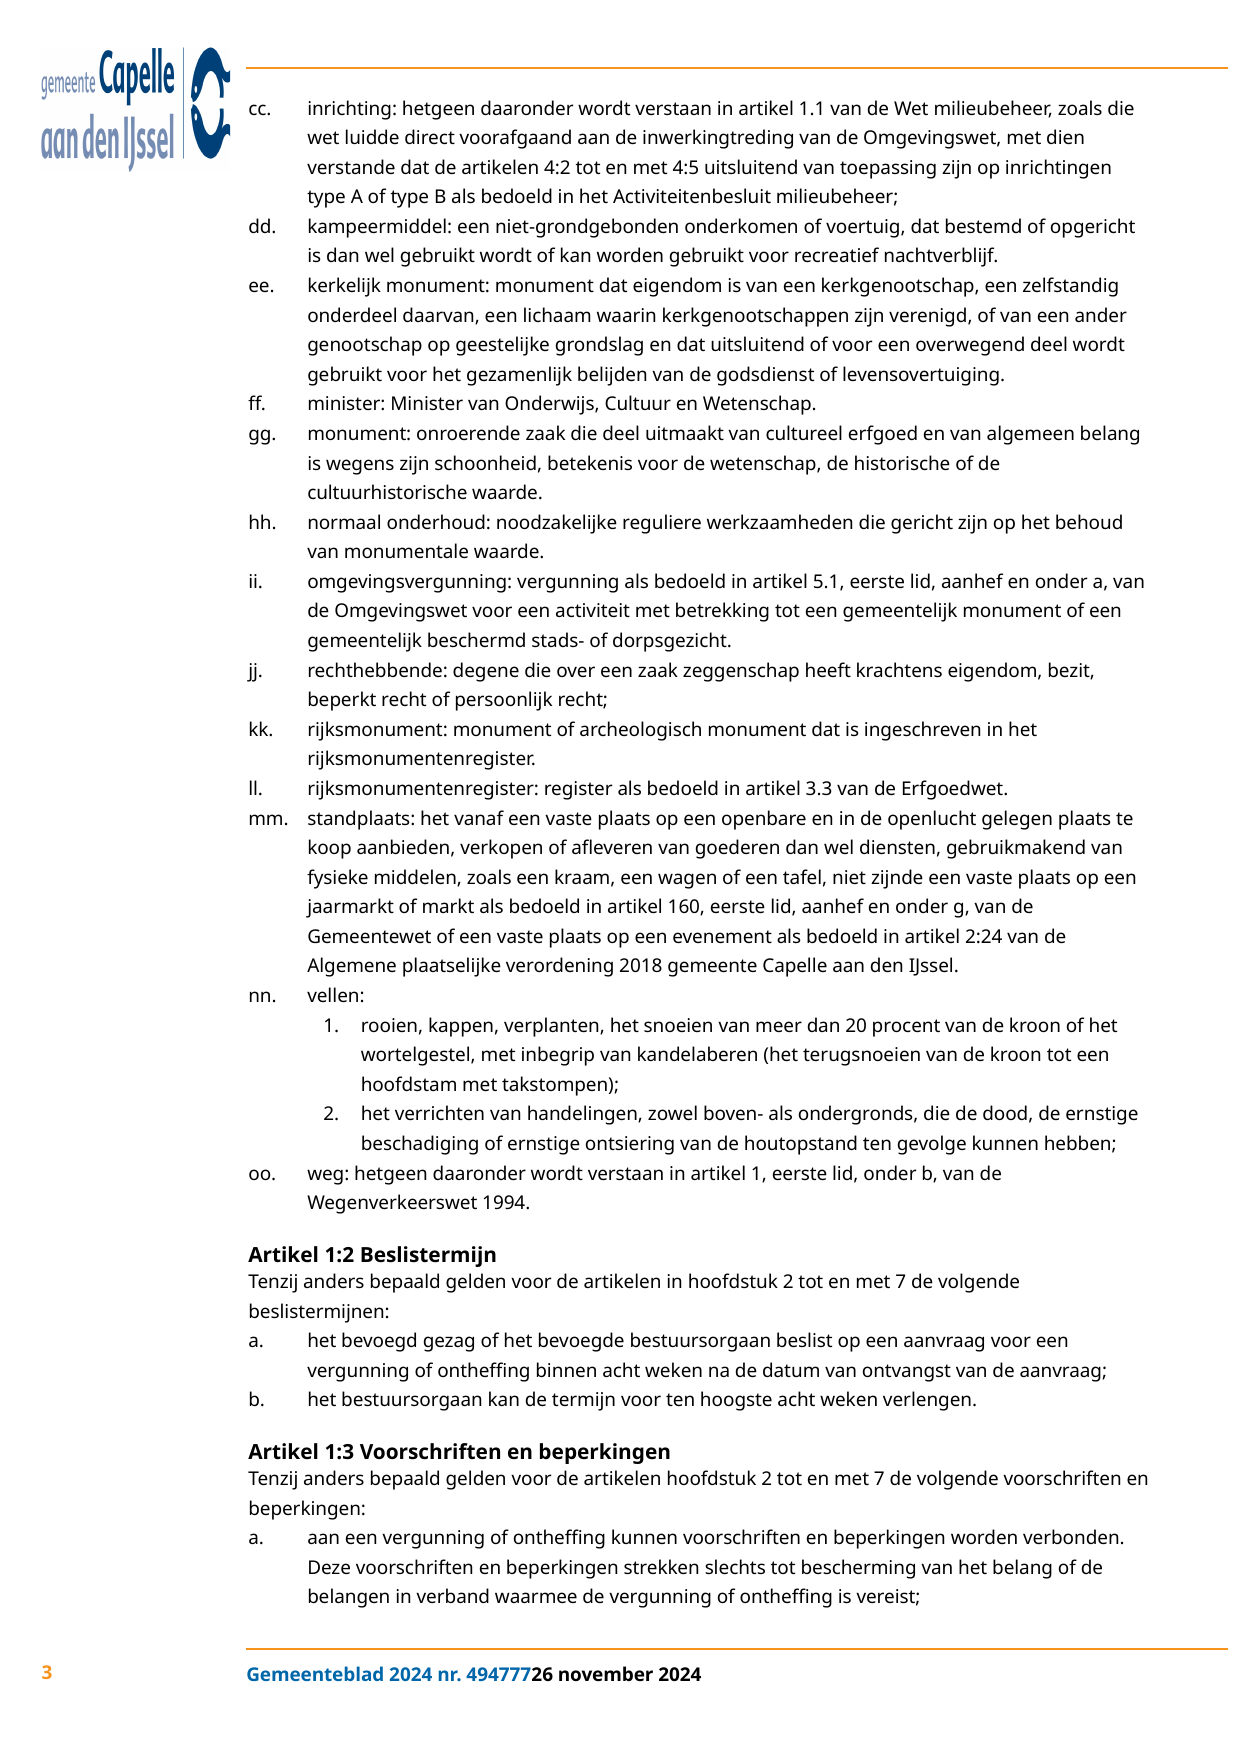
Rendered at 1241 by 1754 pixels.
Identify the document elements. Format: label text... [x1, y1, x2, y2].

list rijksmonument: monument of archeologisch monument dat is ingeschreven in het rijksmonumentenregister. [248, 716, 1152, 771]
list rechthebbende: degene die over een zaak zeggenschap heeft krachtens eigendom, bezit, beperkt recht of persoonlijk recht; [248, 657, 1152, 712]
picture [41, 47, 231, 172]
text Artikel 1:2 Beslistermijn [248, 1240, 1152, 1268]
list aan een vergunning of ontheffing kunnen voorschriften en beperkingen worden verbonden. Deze voorschriften en beperkingen strekken slechts tot bescherming van het belang of de belangen in verband waarmee de vergunning of ontheffing is vereist; [248, 1524, 1152, 1609]
list omgevingsvergunning: vergunning als bedoeld in artikel 5.1, eerste lid, aanhef en onder a, van de Omgevingswet voor een activiteit met betrekking tot een gemeentelijk monument of een gemeentelijk beschermd stads- of dorpsgezicht. [248, 568, 1152, 653]
list rijksmonumentenregister: register als bedoeld in artikel 3.3 van de Erfgoedwet. [248, 775, 1152, 801]
list minister: Minister van Onderwijs, Cultuur en Wetenschap. [248, 391, 1152, 416]
text Tenzij anders bepaald gelden voor de artikelen hoofdstuk 2 tot en met 7 de volgende voorschriften en beperkingen: [248, 1465, 1152, 1521]
list vellen: [248, 982, 1152, 1008]
list kerkelijk monument: monument dat eigendom is van een kerkgenootschap, een zelfstandig onderdeel daarvan, een lichaam waarin kerkgenootschappen zijn verenigd, of van een ander genootschap op geestelijke grondslag en dat uitsluitend of voor een overwegend deel wordt gebruikt voor het gezamenlijk belijden van de godsdienst of levensovertuiging. [248, 272, 1152, 387]
list kampeermiddel: een niet-grondgebonden onderkomen of voertuig, dat bestemd of opgericht is dan wel gebruikt wordt of kan worden gebruikt voor recreatief nachtverblijf. [248, 213, 1152, 268]
list het bestuursorgaan kan de termijn voor ten hoogste acht weken verlengen. [248, 1387, 1152, 1412]
list inrichting: hetgeen daaronder wordt verstaan in artikel 1.1 van de Wet milieubeheer, zoals die wet luidde direct voorafgaand aan de inwerkingtreding van de Omgevingswet, met dien verstande dat de artikelen 4:2 tot en met 4:5 uitsluitend van toepassing zijn op inrichtingen type A of type B als bedoeld in het Activiteitenbesluit milieubeheer; [248, 95, 1152, 209]
text Artikel 1:3 Voorschriften en beperkingen [248, 1437, 1152, 1465]
list het bevoegd gezag of het bevoegde bestuursorgaan beslist op een aanvraag voor een vergunning of ontheffing binnen acht weken na de datum van ontvangst van de aanvraag; [248, 1327, 1152, 1383]
list standplaats: het vanaf een vaste plaats op een openbare en in de openlucht gelegen plaats te koop aanbieden, verkopen of afleveren van goederen dan wel diensten, gebruikmakend van fysieke middelen, zoals een kraam, een wagen of een tafel, niet zijnde een vaste plaats op een jaarmarkt of markt als bedoeld in artikel 160, eerste lid, aanhef en onder g, van de Gemeentewet of een vaste plaats op een evenement als bedoeld in artikel 2:24 van de Algemene plaatselijke verordening 2018 gemeente Capelle aan den IJssel. [248, 805, 1152, 978]
list normaal onderhoud: noodzakelijke reguliere werkzaamheden die gericht zijn op het behoud van monumentale waarde. [248, 509, 1152, 564]
list het verrichten van handelingen, zowel boven- als ondergronds, die de dood, de ernstige beschadiging of ernstige ontsiering van de houtopstand ten gevolge kunnen hebben; [323, 1101, 1152, 1156]
list weg: hetgeen daaronder wordt verstaan in artikel 1, eerste lid, onder b, van de Wegenverkeerswet 1994. [248, 1160, 1152, 1215]
list monument: onroerende zaak die deel uitmaakt van cultureel erfgoed en van algemeen belang is wegens zijn schoonheid, betekenis voor de wetenschap, de historische of de cultuurhistorische waarde. [248, 420, 1152, 505]
list rooien, kappen, verplanten, het snoeien van meer dan 20 procent van de kroon of het wortelgestel, met inbegrip van kandelaberen (het terugsnoeien van de kroon tot een hoofdstam met takstompen); [323, 1012, 1152, 1097]
text Tenzij anders bepaald gelden voor de artikelen in hoofdstuk 2 tot en met 7 de volgende beslistermijnen: [248, 1268, 1152, 1323]
